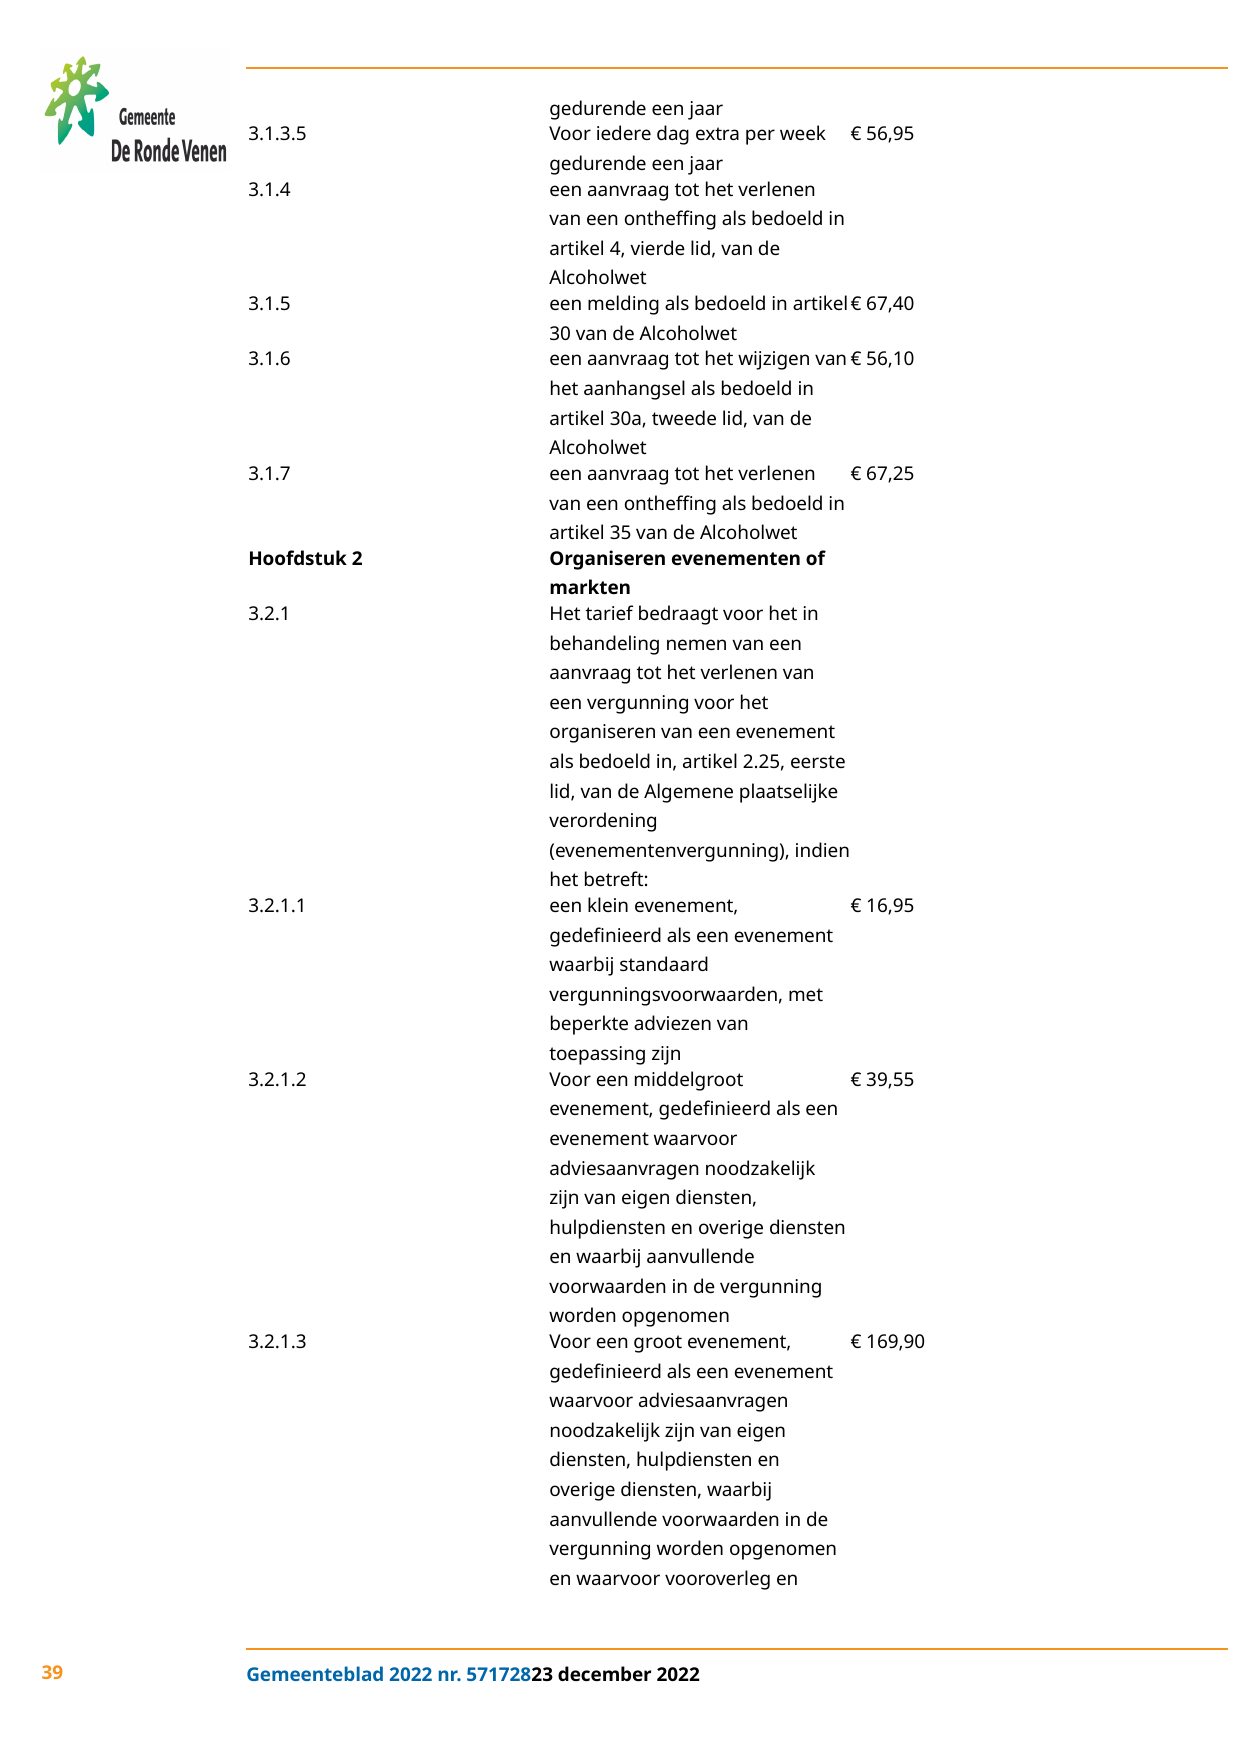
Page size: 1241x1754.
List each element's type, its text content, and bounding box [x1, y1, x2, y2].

table_cell [850, 95, 1152, 121]
table_cell [850, 545, 1152, 600]
table_cell [850, 176, 1152, 290]
table_cell 3.2.1.1 [248, 892, 549, 1066]
table_cell [850, 600, 1152, 892]
table_cell een aanvraag tot het verlenen van een ontheffing als bedoeld in artikel 4, vierde lid, van de Alcoholwet [549, 176, 850, 290]
table_cell € 56,10 [850, 346, 1152, 460]
table_cell 3.1.4 [248, 176, 549, 290]
picture [41, 47, 231, 172]
table_cell € 16,95 [850, 892, 1152, 1066]
table_cell Het tarief bedraagt voor het in behandeling nemen van een aanvraag tot het verlenen van een vergunning voor het organiseren van een evenement als bedoeld in, artikel 2.25, eerste lid, van de Algemene plaatselijke verordening (evenementenvergunning), indien het betreft: [549, 600, 850, 892]
table_cell 3.2.1.3 [248, 1328, 549, 1591]
table_cell 3.1.5 [248, 290, 549, 346]
table_cell 3.1.3.5 [248, 121, 549, 176]
table_cell gedurende een jaar [549, 95, 850, 121]
table_cell Voor een middelgroot evenement, gedefinieerd als een evenement waarvoor adviesaanvragen noodzakelijk zijn van eigen diensten, hulpdiensten en overige diensten en waarbij aanvullende voorwaarden in de vergunning worden opgenomen [549, 1066, 850, 1328]
table_cell Voor iedere dag extra per week gedurende een jaar [549, 121, 850, 176]
table_cell Organiseren evenementen of markten [549, 545, 850, 600]
table_cell een aanvraag tot het verlenen van een ontheffing als bedoeld in artikel 35 van de Alcoholwet [549, 460, 850, 545]
table_cell 3.2.1 [248, 600, 549, 892]
table_cell Voor een groot evenement, gedefinieerd als een evenement waarvoor adviesaanvragen noodzakelijk zijn van eigen diensten, hulpdiensten en overige diensten, waarbij aanvullende voorwaarden in de vergunning worden opgenomen en waarvoor vooroverleg en [549, 1328, 850, 1591]
table_cell 3.1.6 [248, 346, 549, 460]
table_cell € 67,25 [850, 460, 1152, 545]
table_cell € 39,55 [850, 1066, 1152, 1328]
table_cell € 56,95 [850, 121, 1152, 176]
table_cell € 169,90 [850, 1328, 1152, 1591]
table_cell € 67,40 [850, 290, 1152, 346]
table_cell een klein evenement, gedefinieerd als een evenement waarbij standaard vergunningsvoorwaarden, met beperkte adviezen van toepassing zijn [549, 892, 850, 1066]
table_cell [248, 95, 549, 121]
table_cell een melding als bedoeld in artikel 30 van de Alcoholwet [549, 290, 850, 346]
table_cell 3.1.7 [248, 460, 549, 545]
table_cell Hoofdstuk 2 [248, 545, 549, 600]
table_cell 3.2.1.2 [248, 1066, 549, 1328]
table_cell een aanvraag tot het wijzigen van het aanhangsel als bedoeld in artikel 30a, tweede lid, van de Alcoholwet [549, 346, 850, 460]
